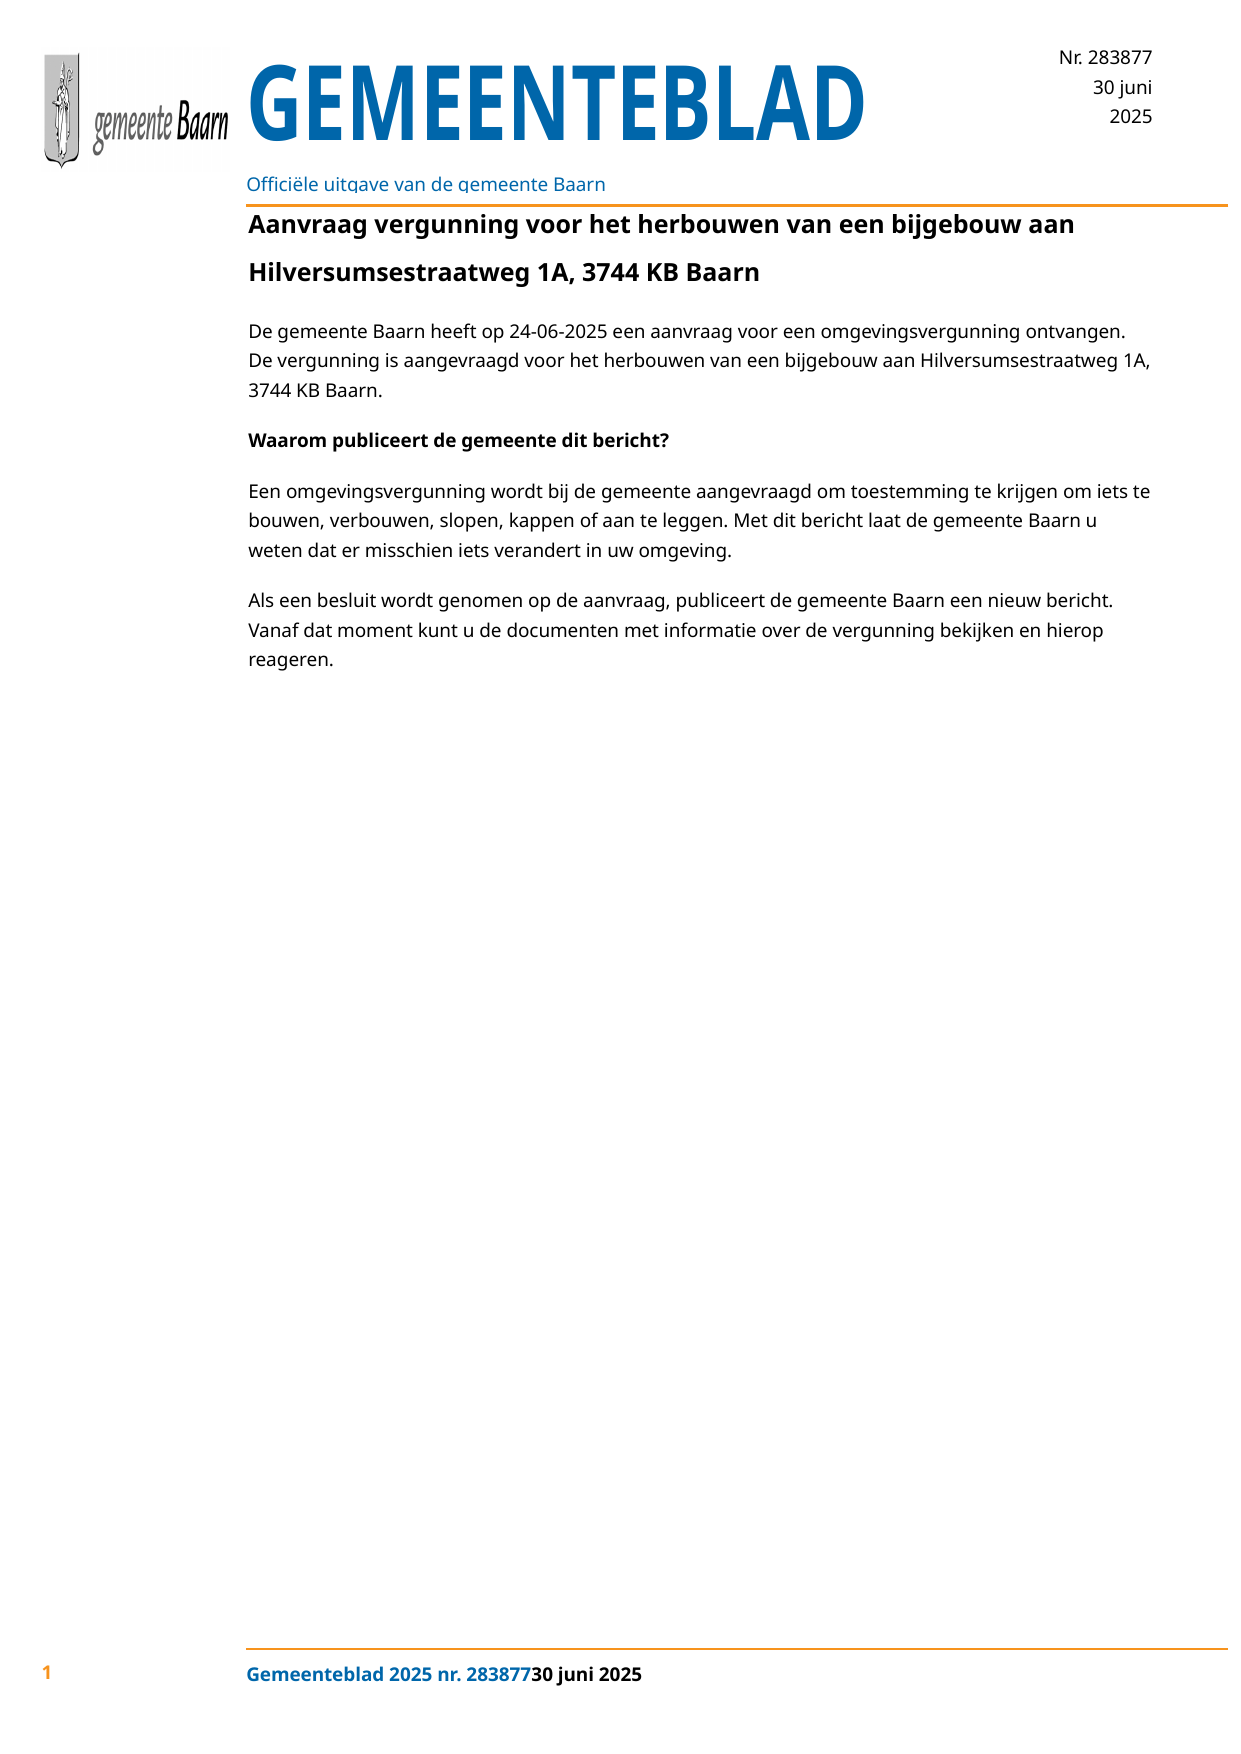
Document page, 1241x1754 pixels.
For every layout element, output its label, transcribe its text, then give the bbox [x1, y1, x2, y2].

text Als een besluit wordt genomen op de aanvraag, publiceert de gemeente Baarn een nieuw bericht. Vanaf dat moment kunt u de documenten met informatie over de vergunning bekijken en hierop reageren. [248, 587, 1152, 672]
text Aanvraag vergunning voor het herbouwen van een bijgebouw aan Hilversumsestraatweg 1A, 3744 KB Baarn [248, 207, 1152, 288]
text Een omgevingsvergunning wordt bij de gemeente aangevraagd om toestemming te krijgen om iets te bouwen, verbouwen, slopen, kappen of aan te leggen. Met dit bericht laat de gemeente Baarn u weten dat er misschien iets verandert in uw omgeving. [248, 478, 1152, 563]
text De gemeente Baarn heeft op 24-06-2025 een aanvraag voor een omgevingsvergunning ontvangen. De vergunning is aangevraagd voor het herbouwen van een bijgebouw aan Hilversumsestraatweg 1A, 3744 KB Baarn. [248, 318, 1152, 403]
picture [41, 47, 231, 172]
text Waarom publiceert de gemeente dit bericht? [248, 427, 1152, 453]
